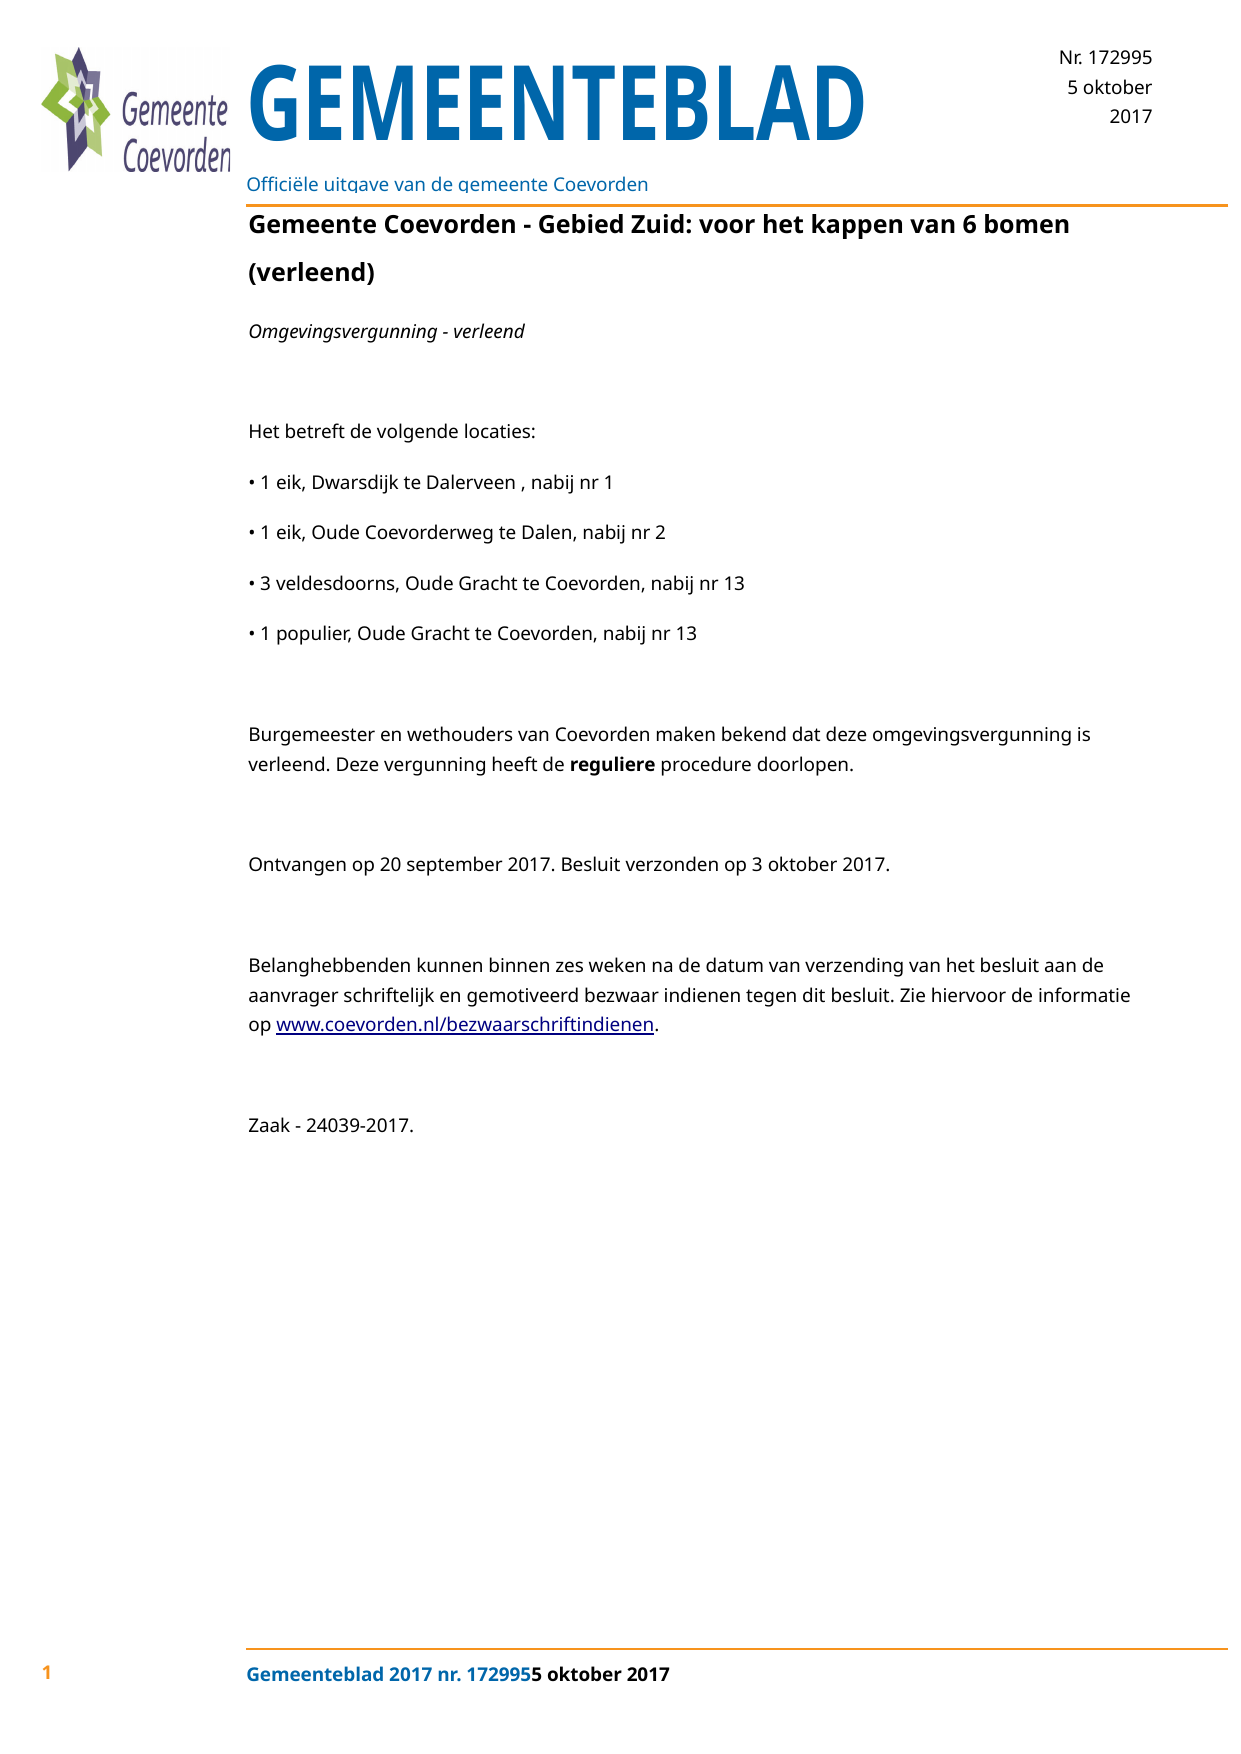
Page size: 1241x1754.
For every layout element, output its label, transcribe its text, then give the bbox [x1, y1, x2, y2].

text Zaak - 24039-2017. [248, 1112, 1152, 1138]
text • 1 eik, Oude Coevorderweg te Dalen, nabij nr 2 [248, 519, 1152, 545]
text • 1 eik, Dwarsdijk te Dalerveen , nabij nr 1 [248, 469, 1152, 495]
text Gemeente Coevorden - Gebied Zuid: voor het kappen van 6 bomen (verleend) [248, 207, 1152, 288]
text Burgemeester en wethouders van Coevorden maken bekend dat deze omgevingsvergunning is verleend. Deze vergunning heeft de reguliere procedure doorlopen. [248, 721, 1152, 777]
text Het betreft de volgende locaties: [248, 419, 1152, 444]
text • 3 veldesdoorns, Oude Gracht te Coevorden, nabij nr 13 [248, 570, 1152, 596]
picture [41, 47, 231, 172]
text Omgevingsvergunning - verleend [248, 318, 1152, 344]
text • 1 populier, Oude Gracht te Coevorden, nabij nr 13 [248, 620, 1152, 646]
text Belanghebbenden kunnen binnen zes weken na de datum van verzending van het besluit aan de aanvrager schriftelijk en gemotiveerd bezwaar indienen tegen dit besluit. Zie hiervoor de informatie op www.coevorden.nl/bezwaarschriftindienen. [248, 952, 1152, 1037]
text Ontvangen op 20 september 2017. Besluit verzonden op 3 oktober 2017. [248, 852, 1152, 877]
